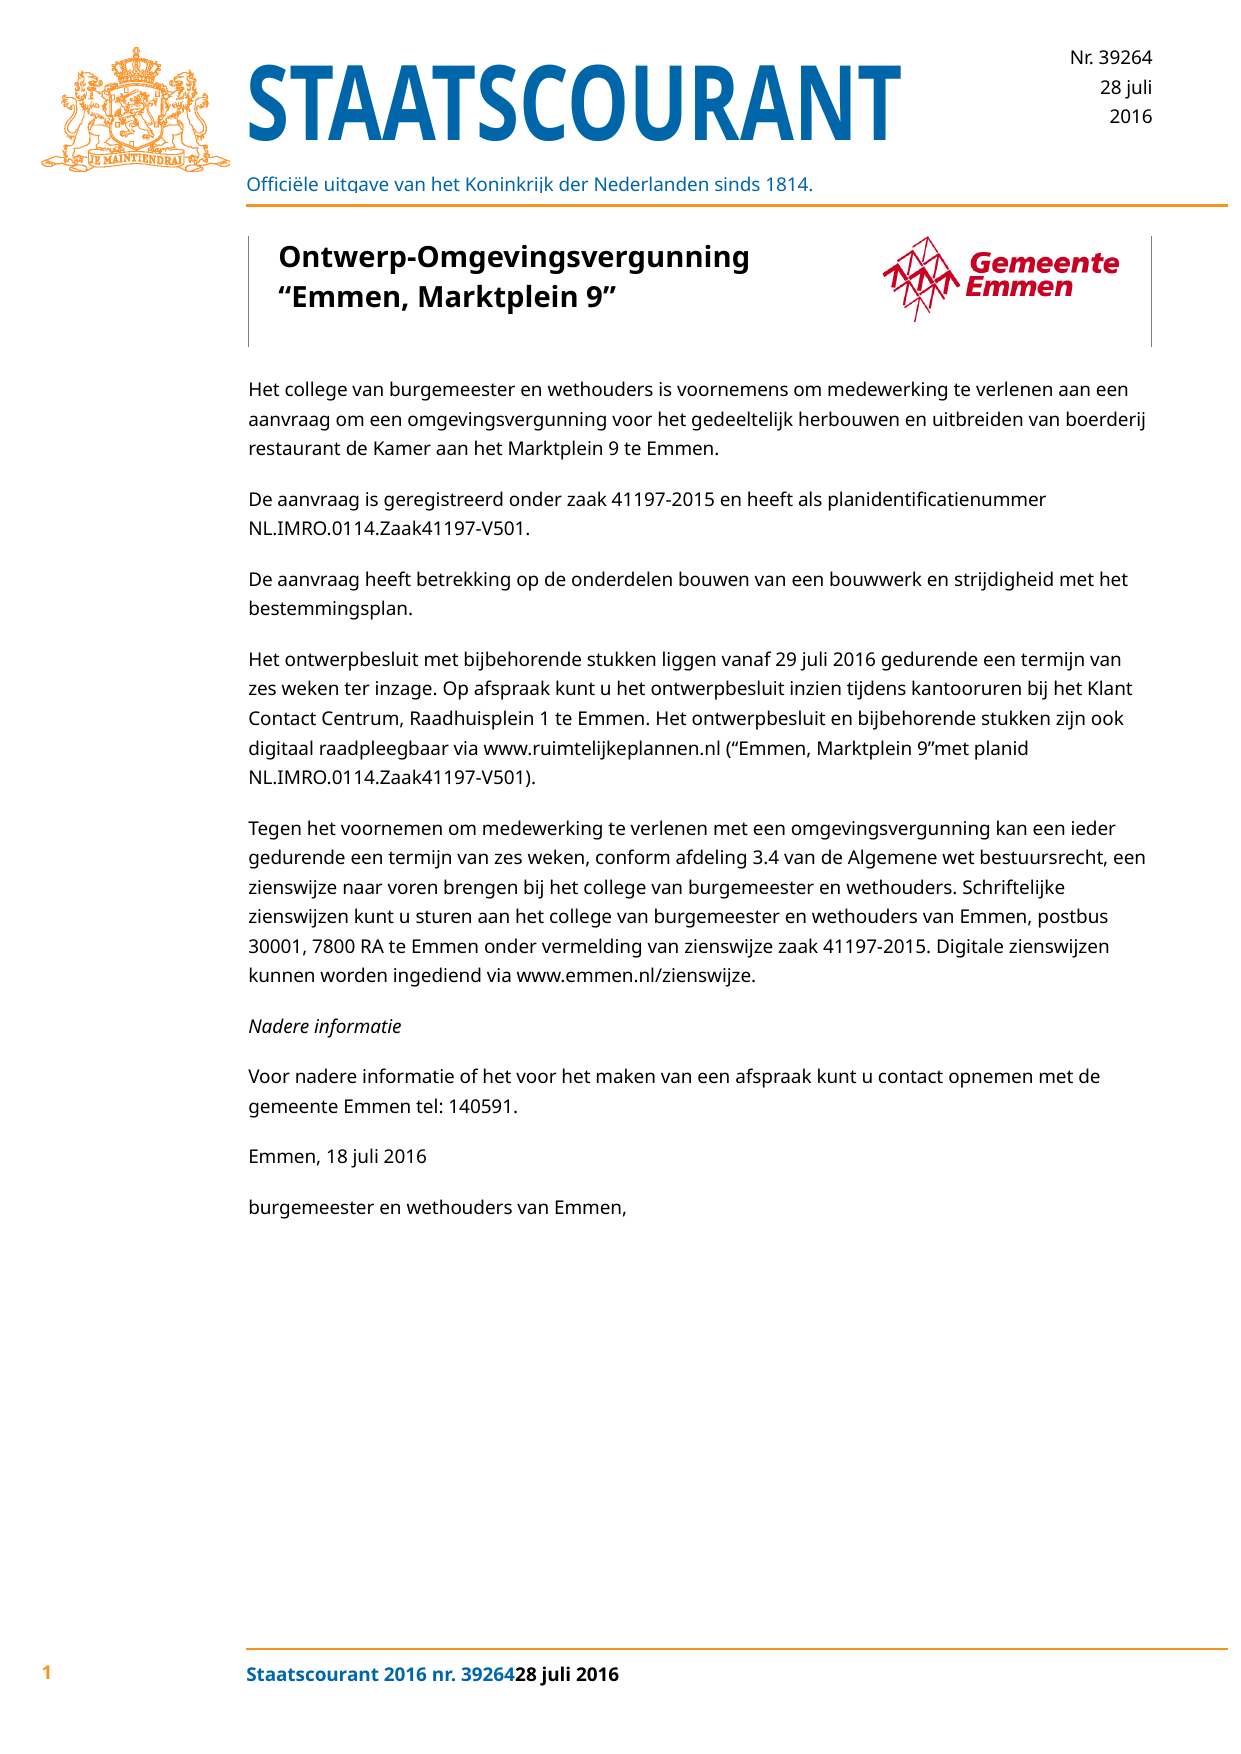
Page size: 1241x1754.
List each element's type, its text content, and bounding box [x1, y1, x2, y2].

text burgemeester en wethouders van Emmen, [248, 1194, 1152, 1220]
picture [41, 47, 231, 172]
text Nadere informatie [248, 1013, 1152, 1039]
table_header Ontwerp-Omgevingsvergunning “Emmen, Marktplein 9” [249, 236, 850, 347]
text De aanvraag is geregistreerd onder zaak 41197-2015 en heeft als planidentificatienummer NL.IMRO.0114.Zaak41197-V501. [248, 486, 1152, 541]
text Emmen, 18 juli 2016 [248, 1143, 1152, 1169]
text Het ontwerpbesluit met bijbehorende stukken liggen vanaf 29 juli 2016 gedurende een termijn van zes weken ter inzage. Op afspraak kunt u het ontwerpbesluit inzien tijdens kantooruren bij het Klant Contact Centrum, Raadhuisplein 1 te Emmen. Het ontwerpbesluit en bijbehorende stukken zijn ook digitaal raadpleegbaar via www.ruimtelijkeplannen.nl (“Emmen, Marktplein 9”met planid NL.IMRO.0114.Zaak41197-V501). [248, 646, 1152, 790]
text De aanvraag heeft betrekking op de onderdelen bouwen van een bouwwerk en strijdigheid met het bestemmingsplan. [248, 566, 1152, 621]
text Tegen het voornemen om medewerking te verlenen met een omgevingsvergunning kan een ieder gedurende een termijn van zes weken, conform afdeling 3.4 van de Algemene wet bestuursrecht, een zienswijze naar voren brengen bij het college van burgemeester en wethouders. Schriftelijke zienswijzen kunt u sturen aan het college van burgemeester en wethouders van Emmen, postbus 30001, 7800 RA te Emmen onder vermelding van zienswijze zaak 41197-2015. Digitale zienswijzen kunnen worden ingediend via www.emmen.nl/zienswijze. [248, 815, 1152, 988]
text Voor nadere informatie of het voor het maken van een afspraak kunt u contact opnemen met de gemeente Emmen tel: 140591. [248, 1063, 1152, 1119]
table_header [850, 236, 1151, 347]
picture [882, 236, 1119, 322]
text Het college van burgemeester en wethouders is voornemens om medewerking te verlenen aan een aanvraag om een omgevingsvergunning voor het gedeeltelijk herbouwen en uitbreiden van boerderij restaurant de Kamer aan het Marktplein 9 te Emmen. [248, 376, 1152, 461]
